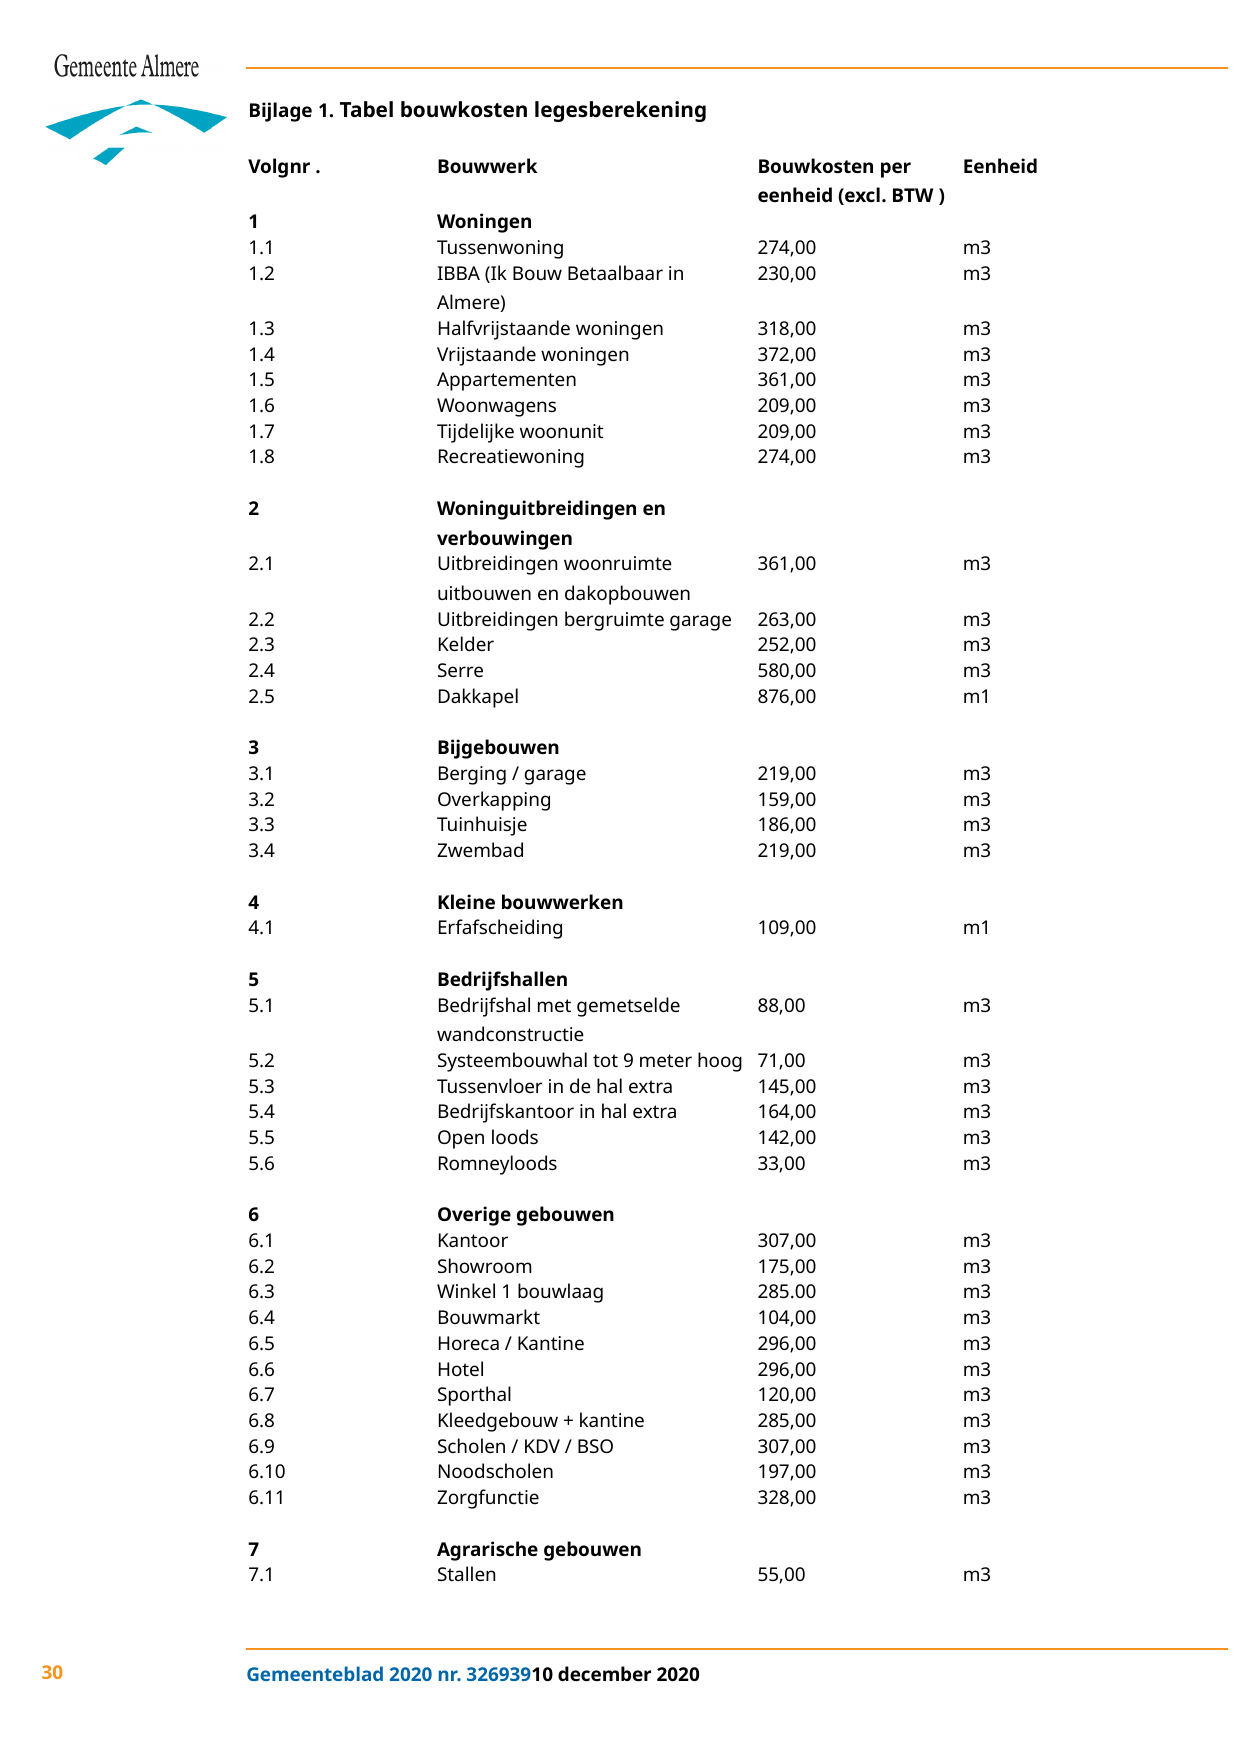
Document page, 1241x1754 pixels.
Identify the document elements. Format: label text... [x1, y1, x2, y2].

table_cell 3.4 [248, 838, 437, 863]
table_cell 2.5 [248, 683, 437, 709]
table_cell Bedrijfskantoor in hal extra [437, 1099, 757, 1124]
table_cell Woonwagens [437, 392, 757, 418]
table_cell 6.1 [248, 1227, 437, 1253]
table_cell 1.1 [248, 234, 437, 260]
table_cell Kantoor [437, 1227, 757, 1253]
table_cell Serre [437, 657, 757, 683]
table_cell m3 [963, 1227, 1152, 1253]
table_cell [963, 1201, 1152, 1227]
table_cell Kleine bouwwerken [437, 889, 757, 914]
table_cell 6.10 [248, 1459, 437, 1484]
table_cell 1.2 [248, 260, 437, 315]
table_cell [757, 470, 963, 495]
table_cell m3 [963, 838, 1152, 863]
table_cell [248, 863, 437, 889]
table_cell 307,00 [757, 1227, 963, 1253]
table_cell 274,00 [757, 444, 963, 469]
table_cell 1 [248, 208, 437, 234]
table_cell Kelder [437, 632, 757, 657]
table_cell 7.1 [248, 1562, 437, 1587]
table_cell Vrijstaande woningen [437, 341, 757, 367]
table_cell Berging / garage [437, 760, 757, 786]
table_cell Dakkapel [437, 683, 757, 709]
table_cell 1.8 [248, 444, 437, 469]
table_cell 5.2 [248, 1047, 437, 1073]
table_cell Tussenvloer in de hal extra [437, 1073, 757, 1098]
table_header Eenheid [963, 153, 1152, 208]
table_cell 2 [248, 495, 437, 551]
table_cell 6.7 [248, 1382, 437, 1407]
table_cell [757, 889, 963, 914]
table_cell 328,00 [757, 1485, 963, 1510]
table_cell 209,00 [757, 392, 963, 418]
table_cell Bouwmarkt [437, 1304, 757, 1330]
table_cell m3 [963, 760, 1152, 786]
table_cell [757, 1176, 963, 1201]
table_cell Hotel [437, 1356, 757, 1382]
table_cell m3 [963, 657, 1152, 683]
table_cell 318,00 [757, 315, 963, 341]
table_cell m3 [963, 1356, 1152, 1382]
table_cell [757, 495, 963, 551]
table_cell 120,00 [757, 1382, 963, 1407]
table_cell [963, 1536, 1152, 1562]
table_cell m3 [963, 1382, 1152, 1407]
table_cell [757, 1536, 963, 1562]
table_cell Romneyloods [437, 1150, 757, 1176]
table_cell Uitbreidingen bergruimte garage [437, 606, 757, 632]
table_cell 6.6 [248, 1356, 437, 1382]
table_cell m3 [963, 1485, 1152, 1510]
table_cell 5 [248, 966, 437, 992]
table_cell m3 [963, 392, 1152, 418]
table_cell Tuinhuisje [437, 812, 757, 837]
table_cell 164,00 [757, 1099, 963, 1124]
table_cell 6.2 [248, 1253, 437, 1279]
table_cell m3 [963, 1253, 1152, 1279]
table_cell 219,00 [757, 838, 963, 863]
table_cell Agrarische gebouwen [437, 1536, 757, 1562]
table_cell m3 [963, 234, 1152, 260]
table_cell 361,00 [757, 551, 963, 606]
table_cell 3.1 [248, 760, 437, 786]
table_cell Winkel 1 bouwlaag [437, 1279, 757, 1304]
table_cell 6.9 [248, 1433, 437, 1459]
table_cell 285,00 [757, 1407, 963, 1433]
table_cell [963, 940, 1152, 966]
table_cell [248, 1176, 437, 1201]
table_cell 109,00 [757, 915, 963, 940]
table_cell 33,00 [757, 1150, 963, 1176]
table_cell [437, 1510, 757, 1536]
table_cell 372,00 [757, 341, 963, 367]
table_cell m1 [963, 915, 1152, 940]
table_cell m3 [963, 1047, 1152, 1073]
table_cell m3 [963, 1459, 1152, 1484]
table_cell [248, 470, 437, 495]
table_cell 142,00 [757, 1124, 963, 1150]
table_cell [757, 863, 963, 889]
table_cell m3 [963, 1562, 1152, 1587]
table_cell Systeembouwhal tot 9 meter hoog [437, 1047, 757, 1073]
table_cell Appartementen [437, 367, 757, 392]
table_cell Tijdelijke woonunit [437, 418, 757, 444]
table_cell Overkapping [437, 786, 757, 812]
table_cell [248, 940, 437, 966]
text Bijlage 1. Tabel bouwkosten legesberekening [248, 95, 1152, 123]
table_cell 1.3 [248, 315, 437, 341]
table_cell IBBA (Ik Bouw Betaalbaar in Almere) [437, 260, 757, 315]
table_cell 876,00 [757, 683, 963, 709]
table_cell [248, 709, 437, 734]
table_cell m3 [963, 812, 1152, 837]
table_cell Bedrijfshal met gemetselde wandconstructie [437, 992, 757, 1047]
table_cell 6.4 [248, 1304, 437, 1330]
table_cell m3 [963, 444, 1152, 469]
table_cell Sporthal [437, 1382, 757, 1407]
table_cell m3 [963, 260, 1152, 315]
table_cell 209,00 [757, 418, 963, 444]
table_cell [757, 735, 963, 760]
table_cell m3 [963, 367, 1152, 392]
table_cell Zwembad [437, 838, 757, 863]
table_cell m3 [963, 1407, 1152, 1433]
table_cell 219,00 [757, 760, 963, 786]
table_cell [963, 1176, 1152, 1201]
table_cell Kleedgebouw + kantine [437, 1407, 757, 1433]
table_cell Scholen / KDV / BSO [437, 1433, 757, 1459]
table_header Bouwkosten per eenheid (excl. BTW ) [757, 153, 963, 208]
table_header Bouwwerk [437, 153, 757, 208]
table_cell 307,00 [757, 1433, 963, 1459]
table_cell 175,00 [757, 1253, 963, 1279]
table_cell m1 [963, 683, 1152, 709]
table_cell [757, 966, 963, 992]
table_cell 4.1 [248, 915, 437, 940]
table_cell Bijgebouwen [437, 735, 757, 760]
table_cell 145,00 [757, 1073, 963, 1098]
table_cell 197,00 [757, 1459, 963, 1484]
table_cell Stallen [437, 1562, 757, 1587]
table_cell 5.3 [248, 1073, 437, 1098]
table_cell 580,00 [757, 657, 963, 683]
table_cell m3 [963, 1073, 1152, 1098]
table_cell 296,00 [757, 1356, 963, 1382]
table_cell 361,00 [757, 367, 963, 392]
table_cell Uitbreidingen woonruimte uitbouwen en dakopbouwen [437, 551, 757, 606]
table_cell Zorgfunctie [437, 1485, 757, 1510]
table_cell Tussenwoning [437, 234, 757, 260]
table_cell m3 [963, 551, 1152, 606]
table_cell 4 [248, 889, 437, 914]
table_cell 5.1 [248, 992, 437, 1047]
table_cell [963, 470, 1152, 495]
table_cell Overige gebouwen [437, 1201, 757, 1227]
table_cell [963, 208, 1152, 234]
table_cell 2.3 [248, 632, 437, 657]
table_cell 274,00 [757, 234, 963, 260]
table_cell 2.4 [248, 657, 437, 683]
table_cell [437, 709, 757, 734]
table_cell [963, 495, 1152, 551]
picture [41, 47, 231, 172]
table_cell Woninguitbreidingen en verbouwingen [437, 495, 757, 551]
table_cell 104,00 [757, 1304, 963, 1330]
table_cell m3 [963, 341, 1152, 367]
table_cell [963, 709, 1152, 734]
table_cell m3 [963, 1124, 1152, 1150]
table_cell [963, 966, 1152, 992]
table_cell m3 [963, 632, 1152, 657]
table_cell 159,00 [757, 786, 963, 812]
table_cell Erfafscheiding [437, 915, 757, 940]
table_cell 1.6 [248, 392, 437, 418]
table_cell 88,00 [757, 992, 963, 1047]
table_cell Showroom [437, 1253, 757, 1279]
table_cell Woningen [437, 208, 757, 234]
table_cell [757, 1201, 963, 1227]
table_cell m3 [963, 1433, 1152, 1459]
table_cell 1.4 [248, 341, 437, 367]
table_cell 71,00 [757, 1047, 963, 1073]
table_cell m3 [963, 315, 1152, 341]
table_cell [757, 1510, 963, 1536]
table_cell [963, 889, 1152, 914]
table_cell m3 [963, 606, 1152, 632]
table_cell Horeca / Kantine [437, 1330, 757, 1356]
table_cell Bedrijfshallen [437, 966, 757, 992]
table_cell 186,00 [757, 812, 963, 837]
table_cell [757, 940, 963, 966]
table_cell [963, 1510, 1152, 1536]
table_cell Open loods [437, 1124, 757, 1150]
table_cell 2.2 [248, 606, 437, 632]
table_cell 230,00 [757, 260, 963, 315]
table_cell 1.5 [248, 367, 437, 392]
table_cell 3 [248, 735, 437, 760]
table_cell 6.11 [248, 1485, 437, 1510]
table_cell Recreatiewoning [437, 444, 757, 469]
table_cell [963, 735, 1152, 760]
table_cell 296,00 [757, 1330, 963, 1356]
table_cell [248, 1510, 437, 1536]
table_cell 5.5 [248, 1124, 437, 1150]
table_cell [757, 709, 963, 734]
table_cell m3 [963, 418, 1152, 444]
table_cell Noodscholen [437, 1459, 757, 1484]
table_cell m3 [963, 992, 1152, 1047]
table_cell 6.3 [248, 1279, 437, 1304]
table_cell 3.3 [248, 812, 437, 837]
table_cell m3 [963, 1150, 1152, 1176]
table_cell 55,00 [757, 1562, 963, 1587]
table_cell m3 [963, 1279, 1152, 1304]
table_cell 6.5 [248, 1330, 437, 1356]
table_cell [437, 863, 757, 889]
table_cell m3 [963, 1304, 1152, 1330]
table_header Volgnr . [248, 153, 437, 208]
table_cell m3 [963, 786, 1152, 812]
table_cell 285.00 [757, 1279, 963, 1304]
table_cell [437, 940, 757, 966]
table_cell [437, 1176, 757, 1201]
table_cell 1.7 [248, 418, 437, 444]
table_cell 7 [248, 1536, 437, 1562]
table_cell Halfvrijstaande woningen [437, 315, 757, 341]
table_cell 6.8 [248, 1407, 437, 1433]
table_cell m3 [963, 1099, 1152, 1124]
table_cell 5.4 [248, 1099, 437, 1124]
table_cell [757, 208, 963, 234]
table_cell 5.6 [248, 1150, 437, 1176]
table_cell [963, 863, 1152, 889]
table_cell m3 [963, 1330, 1152, 1356]
table_cell 3.2 [248, 786, 437, 812]
table_cell [437, 470, 757, 495]
table_cell 6 [248, 1201, 437, 1227]
table_cell 2.1 [248, 551, 437, 606]
table_cell 252,00 [757, 632, 963, 657]
table_cell 263,00 [757, 606, 963, 632]
